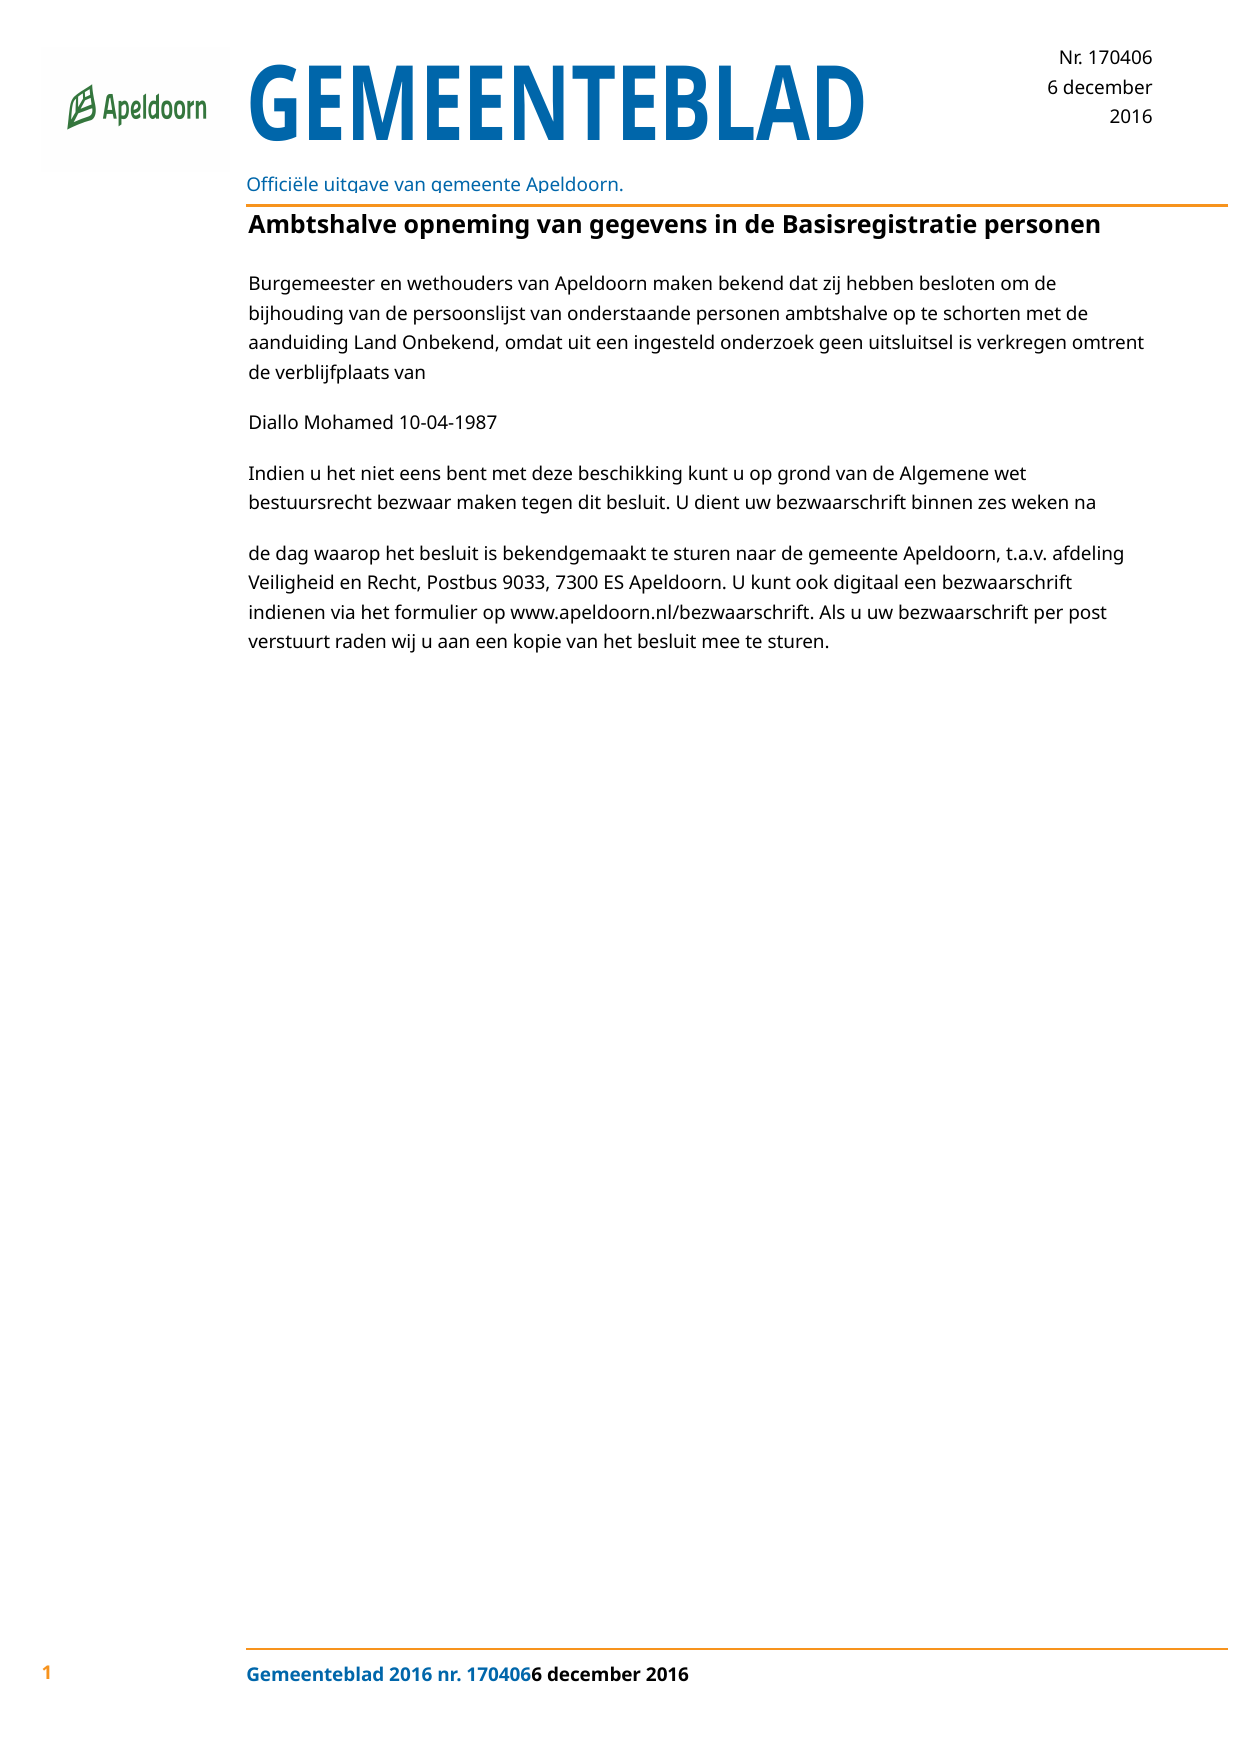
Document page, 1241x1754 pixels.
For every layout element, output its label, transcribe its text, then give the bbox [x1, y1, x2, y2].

text Diallo Mohamed 10-04-1987 [248, 409, 1152, 435]
text Ambtshalve opneming van gegevens in de Basisregistratie personen [248, 207, 1152, 241]
picture [41, 47, 231, 172]
text Burgemeester en wethouders van Apeldoorn maken bekend dat zij hebben besloten om de bijhouding van de persoonslijst van onderstaande personen ambtshalve op te schorten met de aanduiding Land Onbekend, omdat uit een ingesteld onderzoek geen uitsluitsel is verkregen omtrent de verblijfplaats van [248, 270, 1152, 385]
text Indien u het niet eens bent met deze beschikking kunt u op grond van de Algemene wet bestuursrecht bezwaar maken tegen dit besluit. U dient uw bezwaarschrift binnen zes weken na [248, 460, 1152, 515]
text de dag waarop het besluit is bekendgemaakt te sturen naar de gemeente Apeldoorn, t.a.v. afdeling Veiligheid en Recht, Postbus 9033, 7300 ES Apeldoorn. U kunt ook digitaal een bezwaarschrift indienen via het formulier op www.apeldoorn.nl/bezwaarschrift. Als u uw bezwaarschrift per post verstuurt raden wij u aan een kopie van het besluit mee te sturen. [248, 540, 1152, 654]
